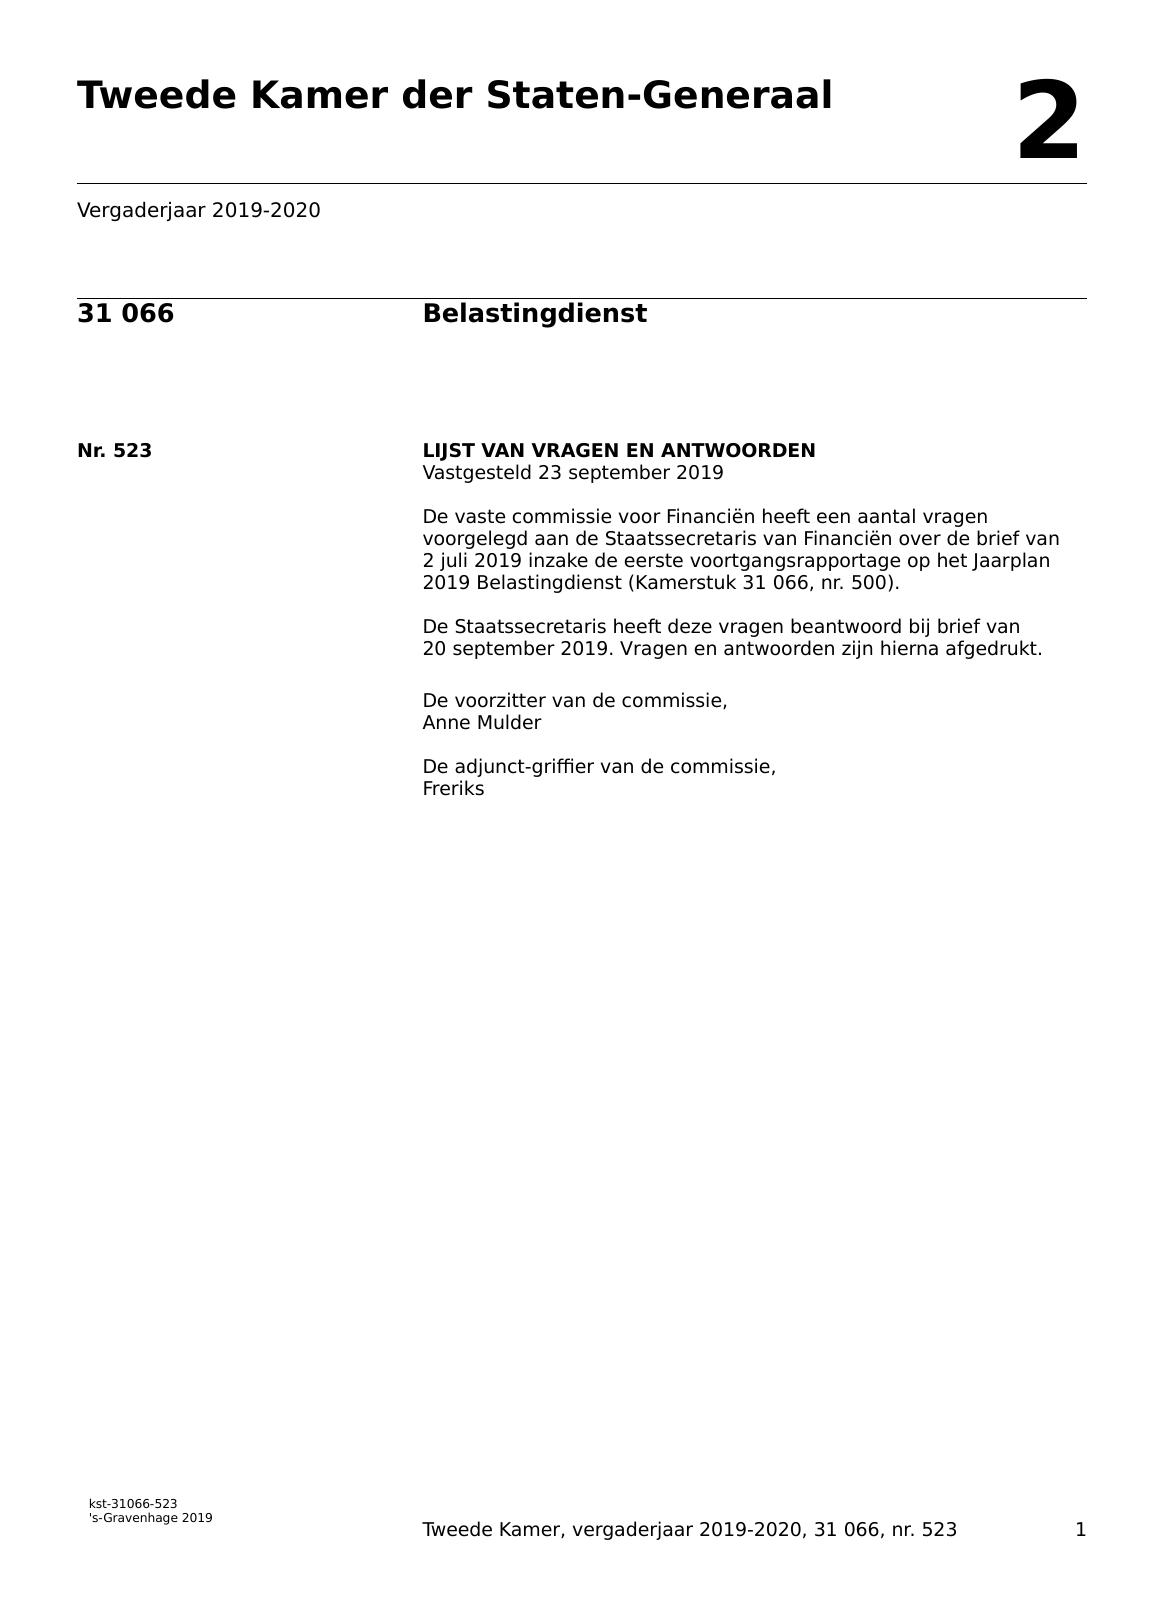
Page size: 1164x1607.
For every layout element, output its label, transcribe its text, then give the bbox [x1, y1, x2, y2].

text kst-31066-523 [88, 1497, 323, 1511]
subtitle Nr. 523 LIJST VAN VRAGEN EN ANTWOORDEN [77, 440, 1087, 462]
text 's-Gravenhage 2019 [88, 1511, 323, 1525]
table_cell Vergaderjaar 2019-2020 [77, 184, 1087, 298]
text Vastgesteld 23 september 2019 [422, 462, 1087, 484]
text De Staatssecretaris heeft deze vragen beantwoord bij brief van 20 september 2019. Vragen en antwoorden zijn hierna afgedrukt. [422, 616, 1087, 660]
table_header 2 [886, 59, 1087, 183]
table_header Tweede Kamer der Staten-Generaal [77, 59, 886, 183]
text De adjunct-griffier van de commissie, Freriks [422, 756, 1087, 800]
subtitle 31 066 Belastingdienst [77, 299, 1087, 329]
text De voorzitter van de commissie, Anne Mulder [422, 690, 1087, 734]
text De vaste commissie voor Financiën heeft een aantal vragen voorgelegd aan de Staatssecretaris van Financiën over de brief van 2 juli 2019 inzake de eerste voortgangsrapportage op het Jaarplan 2019 Belastingdienst (Kamerstuk 31 066, nr. 500). [422, 506, 1087, 594]
